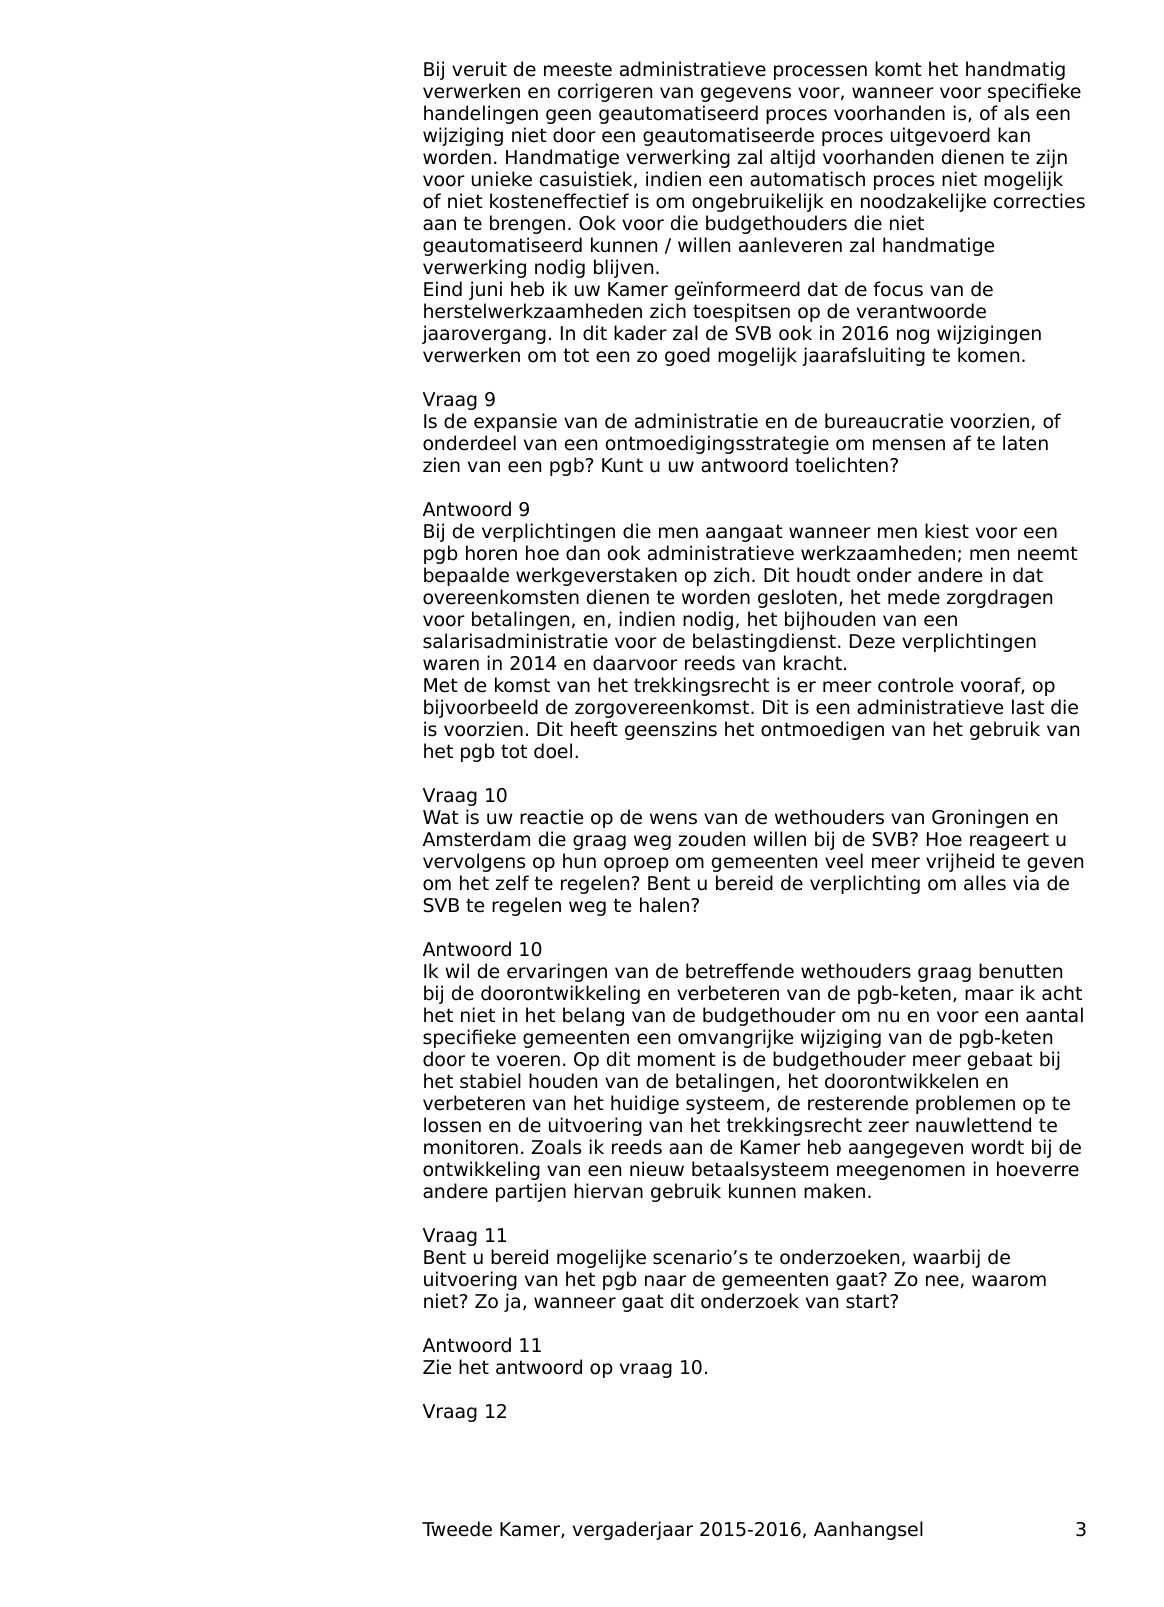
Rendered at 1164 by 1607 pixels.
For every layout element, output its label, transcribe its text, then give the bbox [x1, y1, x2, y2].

text Met de komst van het trekkingsrecht is er meer controle vooraf, op bijvoorbeeld de zorgovereenkomst. Dit is een administratieve last die is voorzien. Dit heeft geenszins het ontmoedigen van het gebruik van het pgb tot doel. [422, 675, 1087, 763]
text Ik wil de ervaringen van de betreffende wethouders graag benutten bij de doorontwikkeling en verbeteren van de pgb-keten, maar ik acht het niet in het belang van de budgethouder om nu en voor een aantal specifieke gemeenten een omvangrijke wijziging van de pgb-keten door te voeren. Op dit moment is de budgethouder meer gebaat bij het stabiel houden van de betalingen, het doorontwikkelen en verbeteren van het huidige systeem, de resterende problemen op te lossen en de uitvoering van het trekkingsrecht zeer nauwlettend te monitoren. Zoals ik reeds aan de Kamer heb aangegeven wordt bij de ontwikkeling van een nieuw betaalsysteem meegenomen in hoeverre andere partijen hiervan gebruik kunnen maken. [422, 961, 1087, 1203]
text Bij de verplichtingen die men aangaat wanneer men kiest voor een pgb horen hoe dan ook administratieve werkzaamheden; men neemt bepaalde werkgeverstaken op zich. Dit houdt onder andere in dat overeenkomsten dienen te worden gesloten, het mede zorgdragen voor betalingen, en, indien nodig, het bijhouden van een salarisadministratie voor de belastingdienst. Deze verplichtingen waren in 2014 en daarvoor reeds van kracht. [422, 521, 1087, 675]
text Vraag 9 [422, 389, 1087, 411]
text Is de expansie van de administratie en de bureaucratie voorzien, of onderdeel van een ontmoedigingsstrategie om mensen af te laten zien van een pgb? Kunt u uw antwoord toelichten? [422, 411, 1087, 477]
text Eind juni heb ik uw Kamer geïnformeerd dat de focus van de herstelwerkzaamheden zich toespitsen op de verantwoorde jaarovergang. In dit kader zal de SVB ook in 2016 nog wijzigingen verwerken om tot een zo goed mogelijk jaarafsluiting te komen. [422, 279, 1087, 367]
text Vraag 12 [422, 1401, 1087, 1423]
text Bij veruit de meeste administratieve processen komt het handmatig verwerken en corrigeren van gegevens voor, wanneer voor specifieke handelingen geen geautomatiseerd proces voorhanden is, of als een wijziging niet door een geautomatiseerde proces uitgevoerd kan worden. Handmatige verwerking zal altijd voorhanden dienen te zijn voor unieke casuistiek, indien een automatisch proces niet mogelijk of niet kosteneffectief is om ongebruikelijk en noodzakelijke correcties aan te brengen. Ook voor die budgethouders die niet geautomatiseerd kunnen / willen aanleveren zal handmatige verwerking nodig blijven. [422, 59, 1087, 279]
text Wat is uw reactie op de wens van de wethouders van Groningen en Amsterdam die graag weg zouden willen bij de SVB? Hoe reageert u vervolgens op hun oproep om gemeenten veel meer vrijheid te geven om het zelf te regelen? Bent u bereid de verplichting om alles via de SVB te regelen weg te halen? [422, 807, 1087, 917]
text Antwoord 11 [422, 1335, 1087, 1357]
text Antwoord 10 [422, 939, 1087, 961]
text Antwoord 9 [422, 499, 1087, 521]
text Bent u bereid mogelijke scenario’s te onderzoeken, waarbij de uitvoering van het pgb naar de gemeenten gaat? Zo nee, waarom niet? Zo ja, wanneer gaat dit onderzoek van start? [422, 1247, 1087, 1313]
text Zie het antwoord op vraag 10. [422, 1357, 1087, 1379]
text Vraag 10 [422, 785, 1087, 807]
text Vraag 11 [422, 1225, 1087, 1247]
